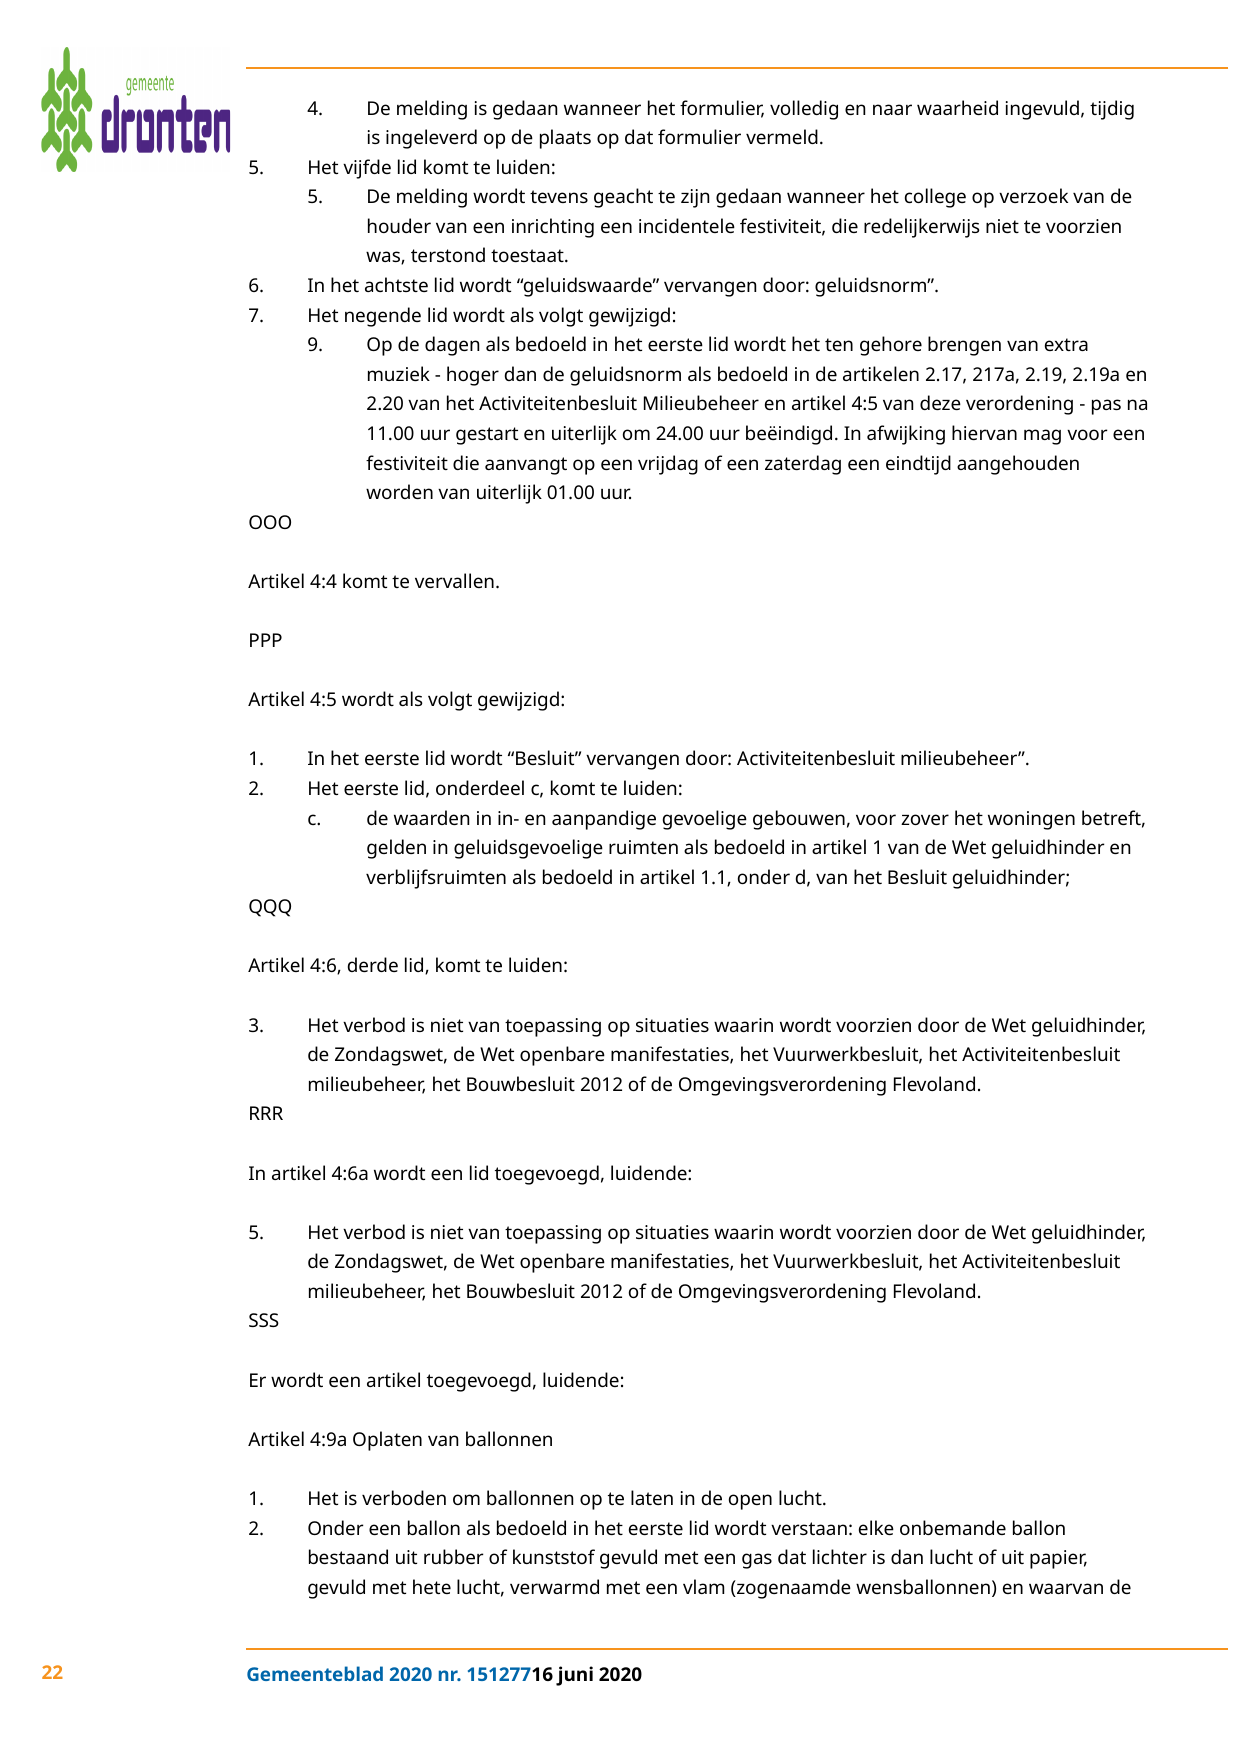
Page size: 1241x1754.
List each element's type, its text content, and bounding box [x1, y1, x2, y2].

text PPP [248, 627, 1152, 653]
text OOO [248, 509, 1152, 535]
list Het eerste lid, onderdeel c, komt te luiden: [248, 775, 1152, 801]
list Het verbod is niet van toepassing op situaties waarin wordt voorzien door de Wet geluidhinder, de Zondagswet, de Wet openbare manifestaties, het Vuurwerkbesluit, het Activiteitenbesluit milieubeheer, het Bouwbesluit 2012 of de Omgevingsverordening Flevoland. [248, 1012, 1152, 1097]
list Onder een ballon als bedoeld in het eerste lid wordt verstaan: elke onbemande ballon bestaand uit rubber of kunststof gevuld met een gas dat lichter is dan lucht of uit papier, gevuld met hete lucht, verwarmd met een vlam (zogenaamde wensballonnen) en waarvan de [248, 1515, 1152, 1600]
list Het verbod is niet van toepassing op situaties waarin wordt voorzien door de Wet geluidhinder, de Zondagswet, de Wet openbare manifestaties, het Vuurwerkbesluit, het Activiteitenbesluit milieubeheer, het Bouwbesluit 2012 of de Omgevingsverordening Flevoland. [248, 1219, 1152, 1304]
list De melding wordt tevens geacht te zijn gedaan wanneer het college op verzoek van de houder van een inrichting een incidentele festiviteit, die redelijkerwijs niet te voorzien was, terstond toestaat. [307, 183, 1152, 268]
list De melding is gedaan wanneer het formulier, volledig en naar waarheid ingevuld, tijdig is ingeleverd op de plaats op dat formulier vermeld. [307, 95, 1152, 150]
list In het eerste lid wordt “Besluit” vervangen door: Activiteitenbesluit milieubeheer”. [248, 746, 1152, 771]
text In artikel 4:6a wordt een lid toegevoegd, luidende: [248, 1160, 1152, 1186]
text Artikel 4:4 komt te vervallen. [248, 568, 1152, 594]
list Het vijfde lid komt te luiden: [248, 154, 1152, 180]
list de waarden in in- en aanpandige gevoelige gebouwen, voor zover het woningen betreft, gelden in geluidsgevoelige ruimten als bedoeld in artikel 1 van de Wet geluidhinder en verblijfsruimten als bedoeld in artikel 1.1, onder d, van het Besluit geluidhinder; [307, 805, 1152, 890]
text RRR [248, 1101, 1152, 1126]
list In het achtste lid wordt “geluidswaarde” vervangen door: geluidsnorm”. [248, 272, 1152, 298]
list Het is verboden om ballonnen op te laten in de open lucht. [248, 1485, 1152, 1511]
text Artikel 4:6, derde lid, komt te luiden: [248, 953, 1152, 978]
text Er wordt een artikel toegevoegd, luidende: [248, 1367, 1152, 1393]
picture [41, 47, 231, 172]
list Het negende lid wordt als volgt gewijzigd: [248, 302, 1152, 328]
text Artikel 4:5 wordt als volgt gewijzigd: [248, 686, 1152, 712]
text SSS [248, 1308, 1152, 1333]
text QQQ [248, 893, 1152, 919]
text Artikel 4:9a Oplaten van ballonnen [248, 1426, 1152, 1452]
list Op de dagen als bedoeld in het eerste lid wordt het ten gehore brengen van extra muziek - hoger dan de geluidsnorm als bedoeld in de artikelen 2.17, 217a, 2.19, 2.19a en 2.20 van het Activiteitenbesluit Milieubeheer en artikel 4:5 van deze verordening - pas na 11.00 uur gestart en uiterlijk om 24.00 uur beëindigd. In afwijking hiervan mag voor een festiviteit die aanvangt op een vrijdag of een zaterdag een eindtijd aangehouden worden van uiterlijk 01.00 uur. [307, 331, 1152, 505]
